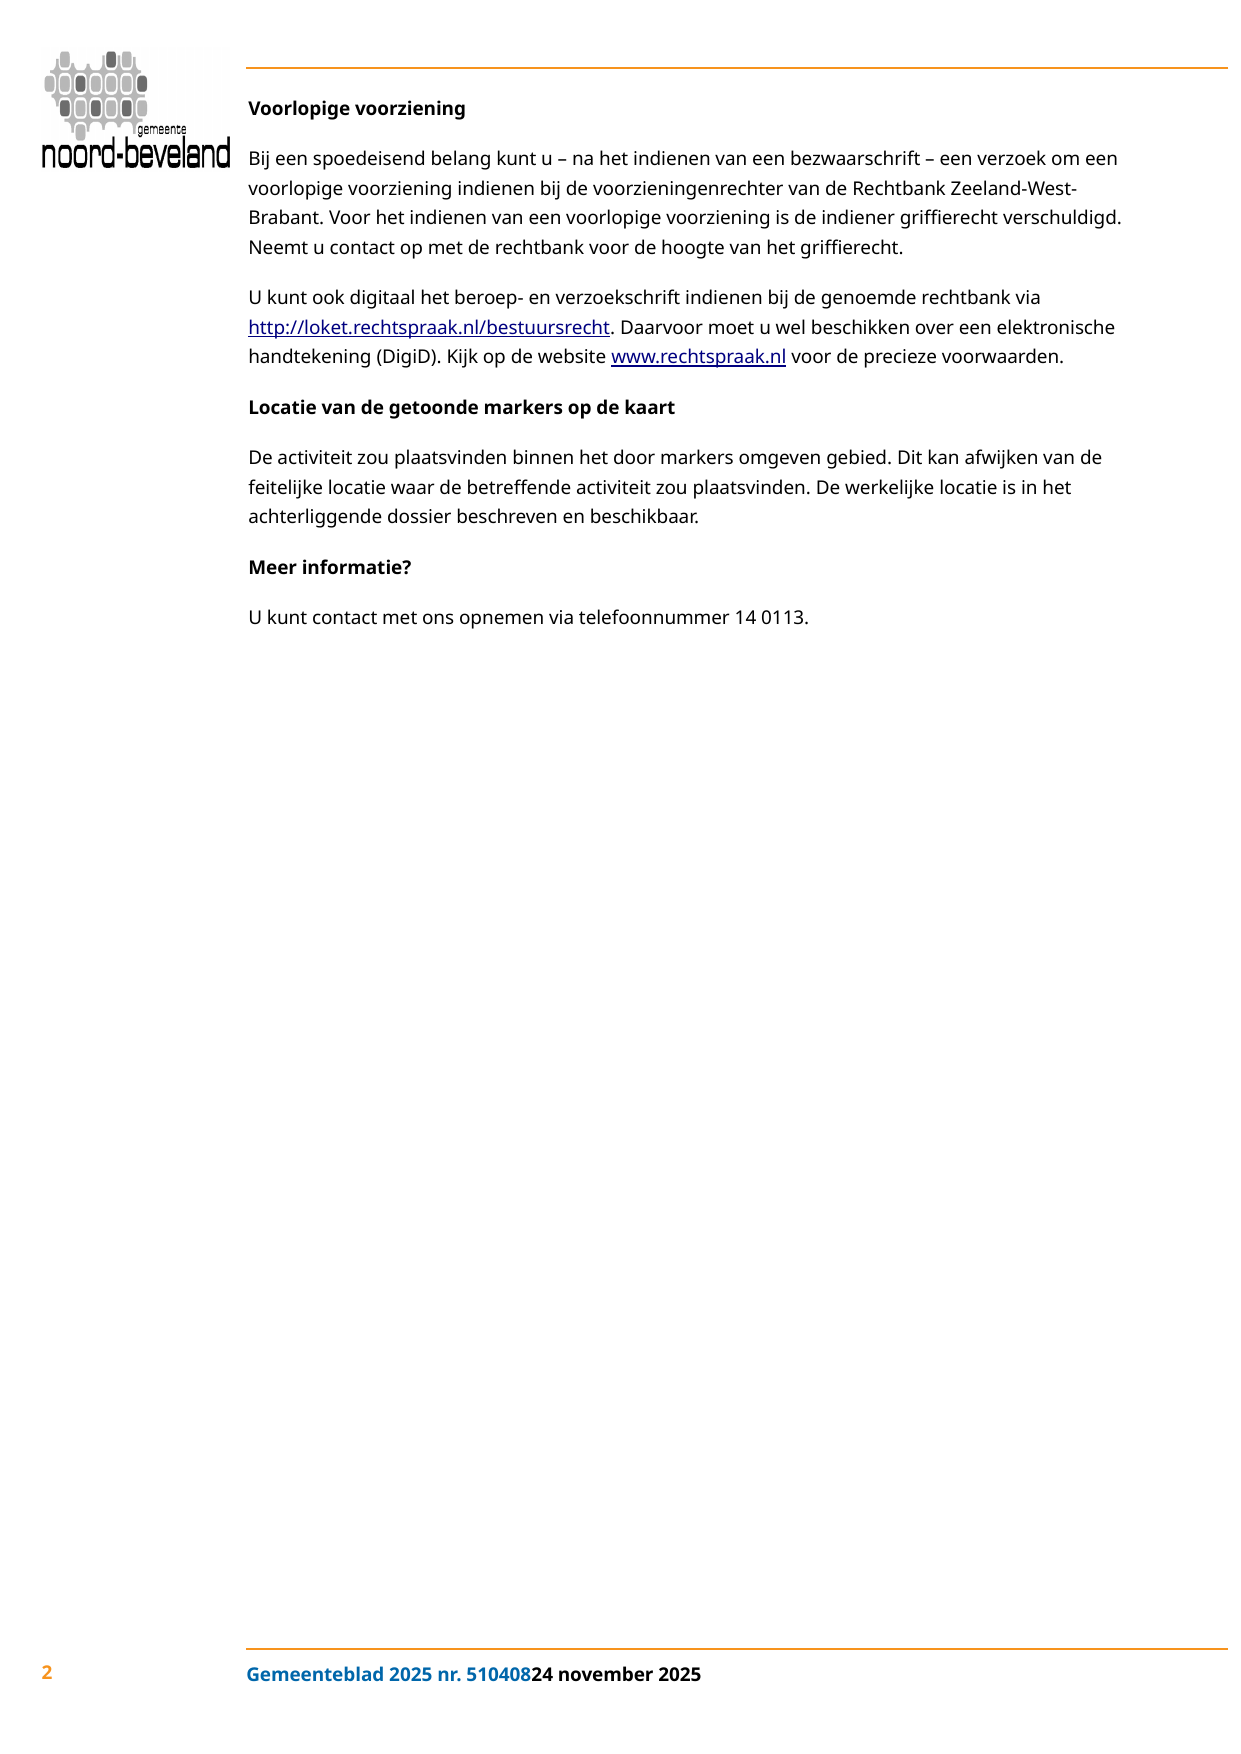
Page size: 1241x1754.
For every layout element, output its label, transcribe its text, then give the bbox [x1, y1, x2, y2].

text Meer informatie? [248, 554, 1152, 580]
text Voorlopige voorziening [248, 95, 1152, 121]
text U kunt ook digitaal het beroep- en verzoekschrift indienen bij de genoemde rechtbank via http://loket.rechtspraak.nl/bestuursrecht. Daarvoor moet u wel beschikken over een elektronische handtekening (DigiD). Kijk op de website www.rechtspraak.nl voor de precieze voorwaarden. [248, 284, 1152, 369]
text De activiteit zou plaatsvinden binnen het door markers omgeven gebied. Dit kan afwijken van de feitelijke locatie waar de betreffende activiteit zou plaatsvinden. De werkelijke locatie is in het achterliggende dossier beschreven en beschikbaar. [248, 444, 1152, 529]
text Locatie van de getoonde markers op de kaart [248, 394, 1152, 420]
text Bij een spoedeisend belang kunt u – na het indienen van een bezwaarschrift – een verzoek om een voorlopige voorziening indienen bij de voorzieningenrechter van de Rechtbank Zeeland-West-Brabant. Voor het indienen van een voorlopige voorziening is de indiener griffierecht verschuldigd. Neemt u contact op met de rechtbank voor de hoogte van het griffierecht. [248, 145, 1152, 260]
text U kunt contact met ons opnemen via telefoonnummer 14 0113. [248, 604, 1152, 630]
picture [41, 47, 231, 172]
